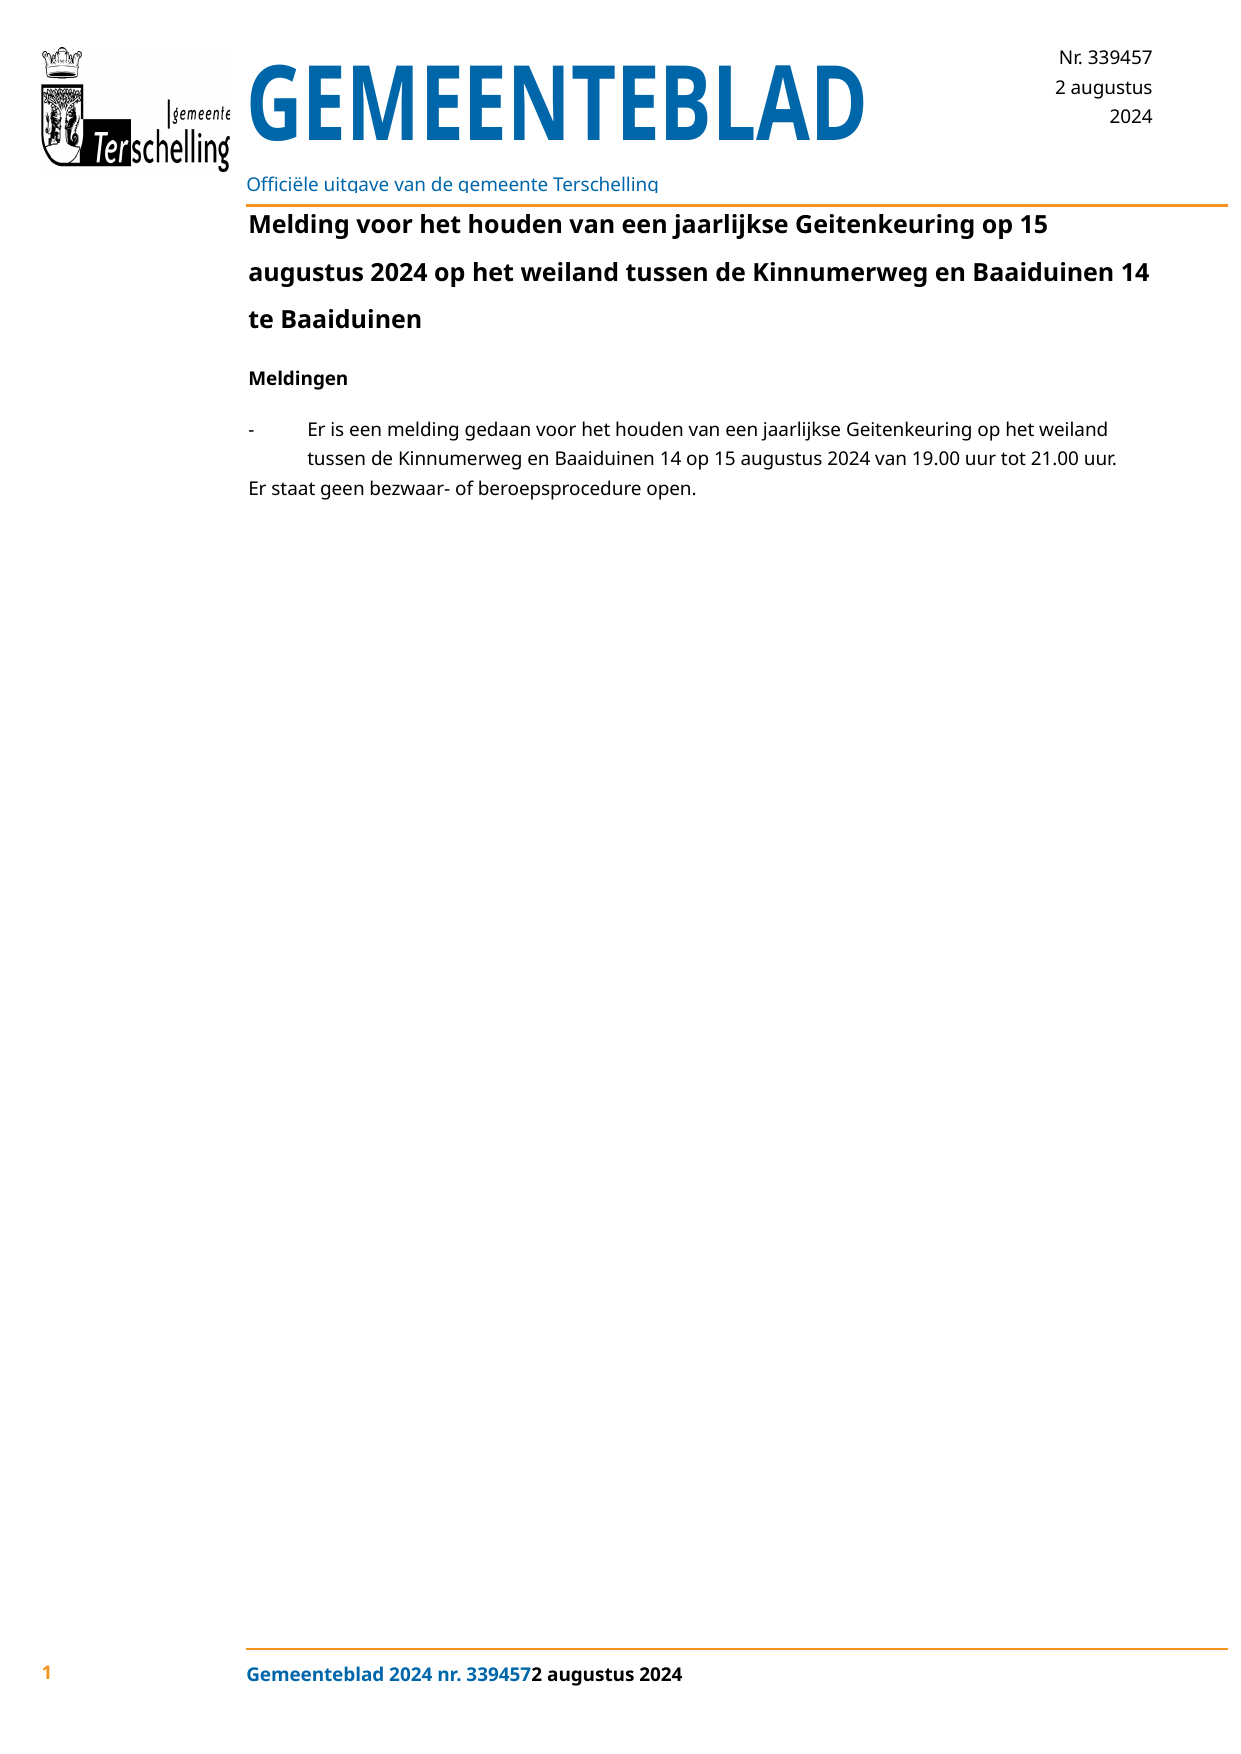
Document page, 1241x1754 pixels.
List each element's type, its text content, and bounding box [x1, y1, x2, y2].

text Meldingen [248, 366, 1152, 391]
list Er is een melding gedaan voor het houden van een jaarlijkse Geitenkeuring op het weiland tussen de Kinnumerweg en Baaiduinen 14 op 15 augustus 2024 van 19.00 uur tot 21.00 uur. [248, 416, 1152, 471]
text Melding voor het houden van een jaarlijkse Geitenkeuring op 15 augustus 2024 op het weiland tussen de Kinnumerweg en Baaiduinen 14 te Baaiduinen [248, 207, 1152, 336]
text Er staat geen bezwaar- of beroepsprocedure open. [248, 475, 1152, 501]
picture [41, 47, 231, 172]
